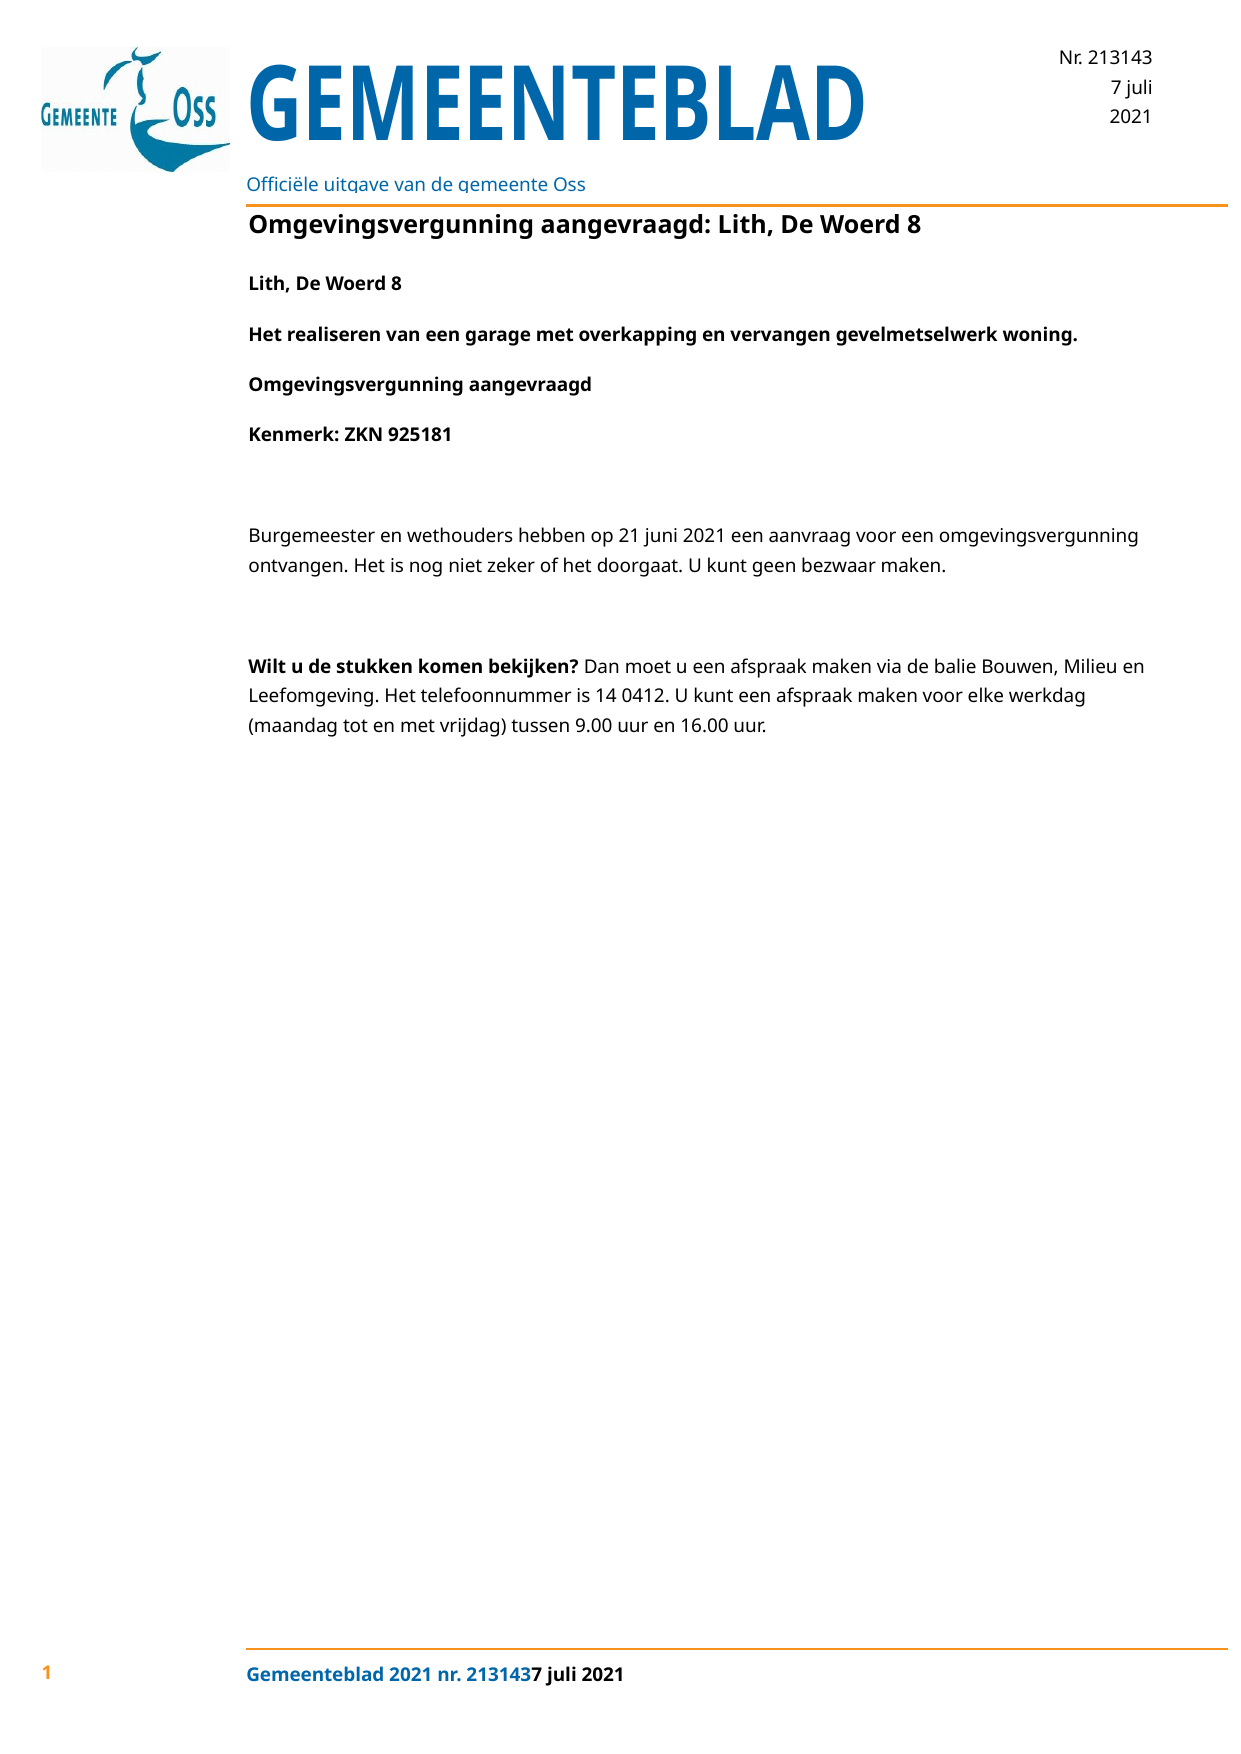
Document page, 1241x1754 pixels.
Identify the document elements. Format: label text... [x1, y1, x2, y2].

picture [41, 47, 231, 172]
text Het realiseren van een garage met overkapping en vervangen gevelmetselwerk woning. [248, 321, 1152, 346]
text Lith, De Woerd 8 [248, 270, 1152, 296]
text Omgevingsvergunning aangevraagd: Lith, De Woerd 8 [248, 207, 1152, 241]
text Wilt u de stukken komen bekijken? Dan moet u een afspraak maken via de balie Bouwen, Milieu en Leefomgeving. Het telefoonnummer is 14 0412. U kunt een afspraak maken voor elke werkdag (maandag tot en met vrijdag) tussen 9.00 uur en 16.00 uur. [248, 653, 1152, 738]
text Kenmerk: ZKN 925181 [248, 422, 1152, 447]
text Omgevingsvergunning aangevraagd [248, 371, 1152, 397]
text Burgemeester en wethouders hebben op 21 juni 2021 een aanvraag voor een omgevingsvergunning ontvangen. Het is nog niet zeker of het doorgaat. U kunt geen bezwaar maken. [248, 522, 1152, 578]
